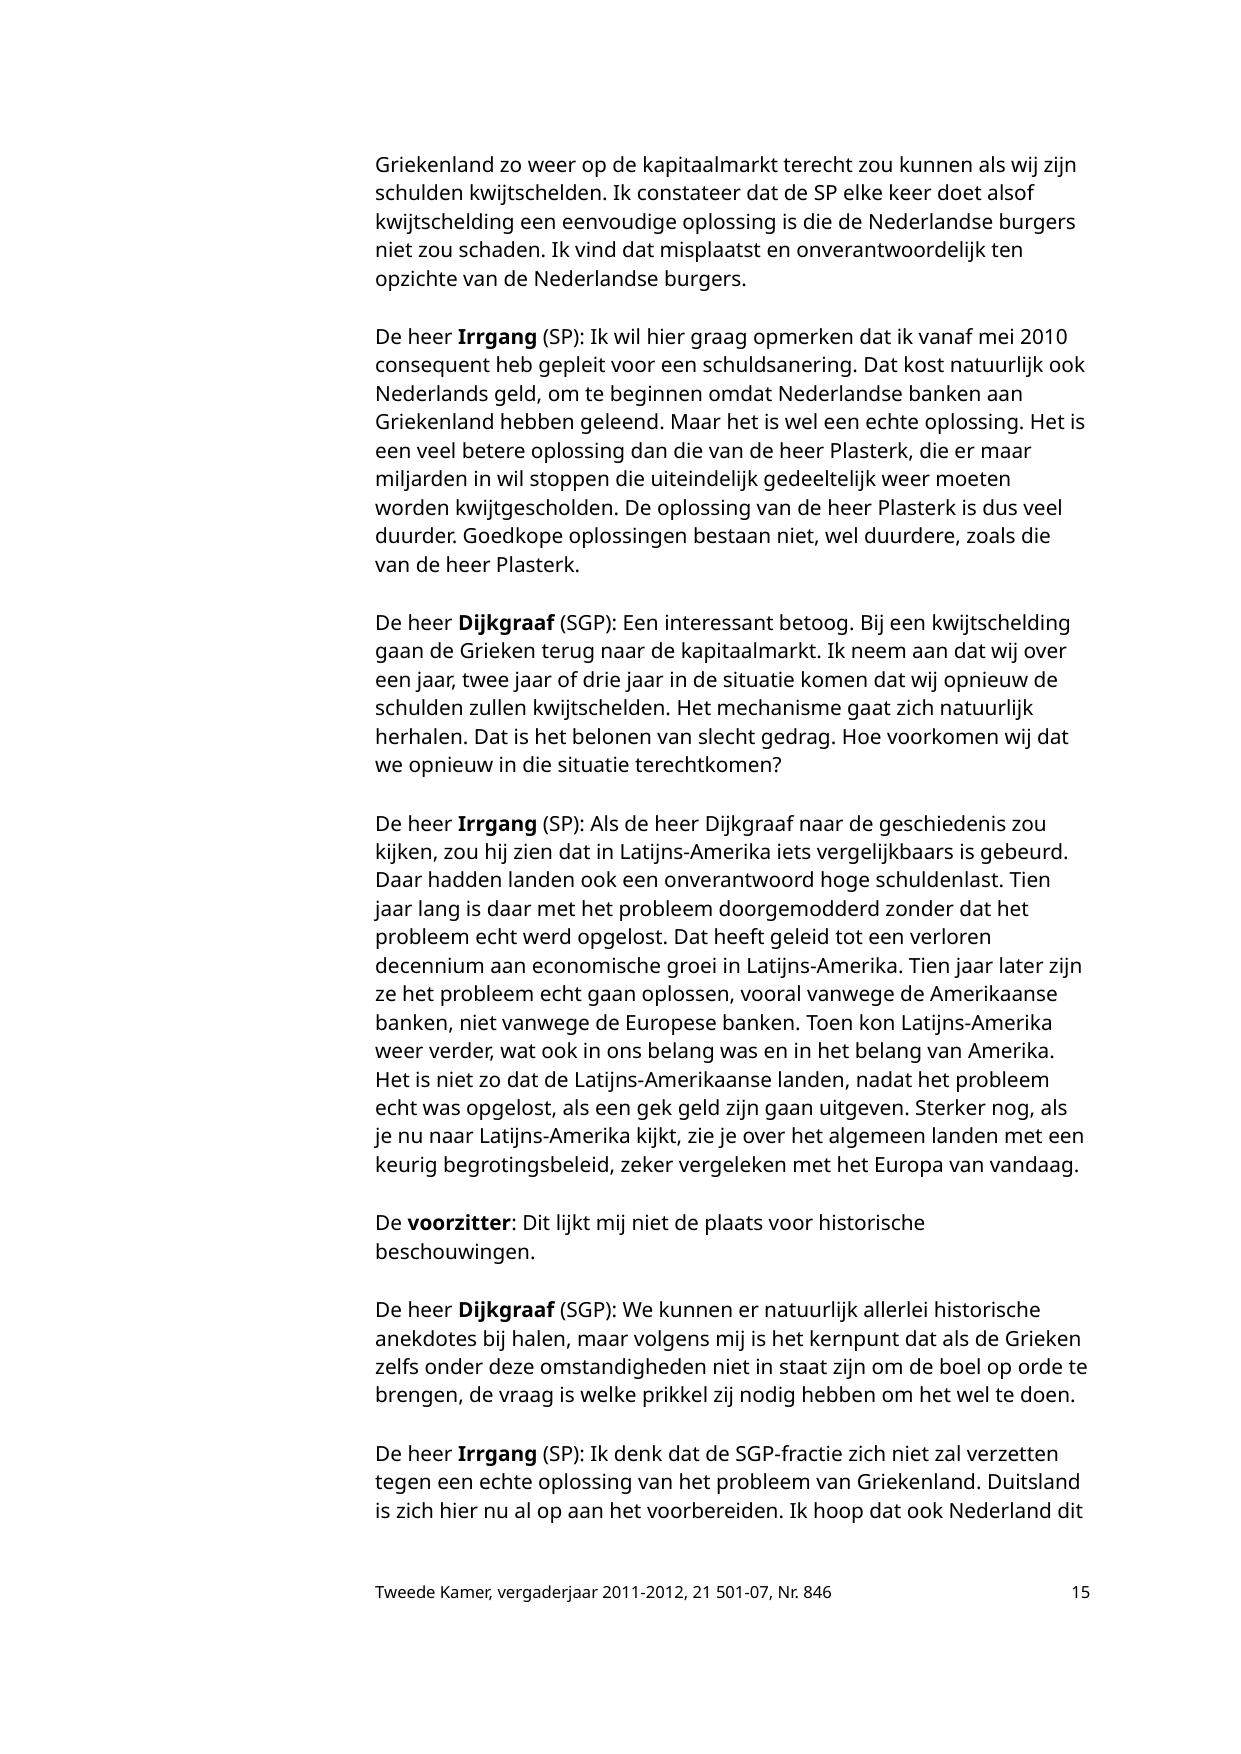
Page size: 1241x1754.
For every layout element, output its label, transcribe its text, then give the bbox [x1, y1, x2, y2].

text De heer Dijkgraaf (SGP): We kunnen er natuurlijk allerlei historische anekdotes bij halen, maar volgens mij is het kernpunt dat als de Grieken zelfs onder deze omstandigheden niet in staat zijn om de boel op orde te brengen, de vraag is welke prikkel zij nodig hebben om het wel te doen. [375, 1295, 1090, 1409]
text De heer Dijkgraaf (SGP): Een interessant betoog. Bij een kwijtschelding gaan de Grieken terug naar de kapitaalmarkt. Ik neem aan dat wij over een jaar, twee jaar of drie jaar in de situatie komen dat wij opnieuw de schulden zullen kwijtschelden. Het mechanisme gaat zich natuurlijk herhalen. Dat is het belonen van slecht gedrag. Hoe voorkomen wij dat we opnieuw in die situatie terechtkomen? [375, 608, 1090, 779]
text De voorzitter: Dit lijkt mij niet de plaats voor historische beschouwingen. [375, 1208, 1090, 1265]
text De heer Irrgang (SP): Ik wil hier graag opmerken dat ik vanaf mei 2010 consequent heb gepleit voor een schuldsanering. Dat kost natuurlijk ook Nederlands geld, om te beginnen omdat Nederlandse banken aan Griekenland hebben geleend. Maar het is wel een echte oplossing. Het is een veel betere oplossing dan die van de heer Plasterk, die er maar miljarden in wil stoppen die uiteindelijk gedeeltelijk weer moeten worden kwijtgescholden. De oplossing van de heer Plasterk is dus veel duurder. Goedkope oplossingen bestaan niet, wel duurdere, zoals die van de heer Plasterk. [375, 322, 1090, 578]
text De heer Irrgang (SP): Ik denk dat de SGP-fractie zich niet zal verzetten tegen een echte oplossing van het probleem van Griekenland. Duitsland is zich hier nu al op aan het voorbereiden. Ik hoop dat ook Nederland dit [375, 1439, 1090, 1524]
text De heer Irrgang (SP): Als de heer Dijkgraaf naar de geschiedenis zou kijken, zou hij zien dat in Latijns-Amerika iets vergelijkbaars is gebeurd. Daar hadden landen ook een onverantwoord hoge schuldenlast. Tien jaar lang is daar met het probleem doorgemodderd zonder dat het probleem echt werd opgelost. Dat heeft geleid tot een verloren decennium aan economische groei in Latijns-Amerika. Tien jaar later zijn ze het probleem echt gaan oplossen, vooral vanwege de Amerikaanse banken, niet vanwege de Europese banken. Toen kon Latijns-Amerika weer verder, wat ook in ons belang was en in het belang van Amerika. Het is niet zo dat de Latijns-Amerikaanse landen, nadat het probleem echt was opgelost, als een gek geld zijn gaan uitgeven. Sterker nog, als je nu naar Latijns-Amerika kijkt, zie je over het algemeen landen met een keurig begrotingsbeleid, zeker vergeleken met het Europa van vandaag. [375, 809, 1090, 1178]
text Griekenland zo weer op de kapitaalmarkt terecht zou kunnen als wij zijn schulden kwijtschelden. Ik constateer dat de SP elke keer doet alsof kwijtschelding een eenvoudige oplossing is die de Nederlandse burgers niet zou schaden. Ik vind dat misplaatst en onverantwoordelijk ten opzichte van de Nederlandse burgers. [375, 150, 1090, 292]
